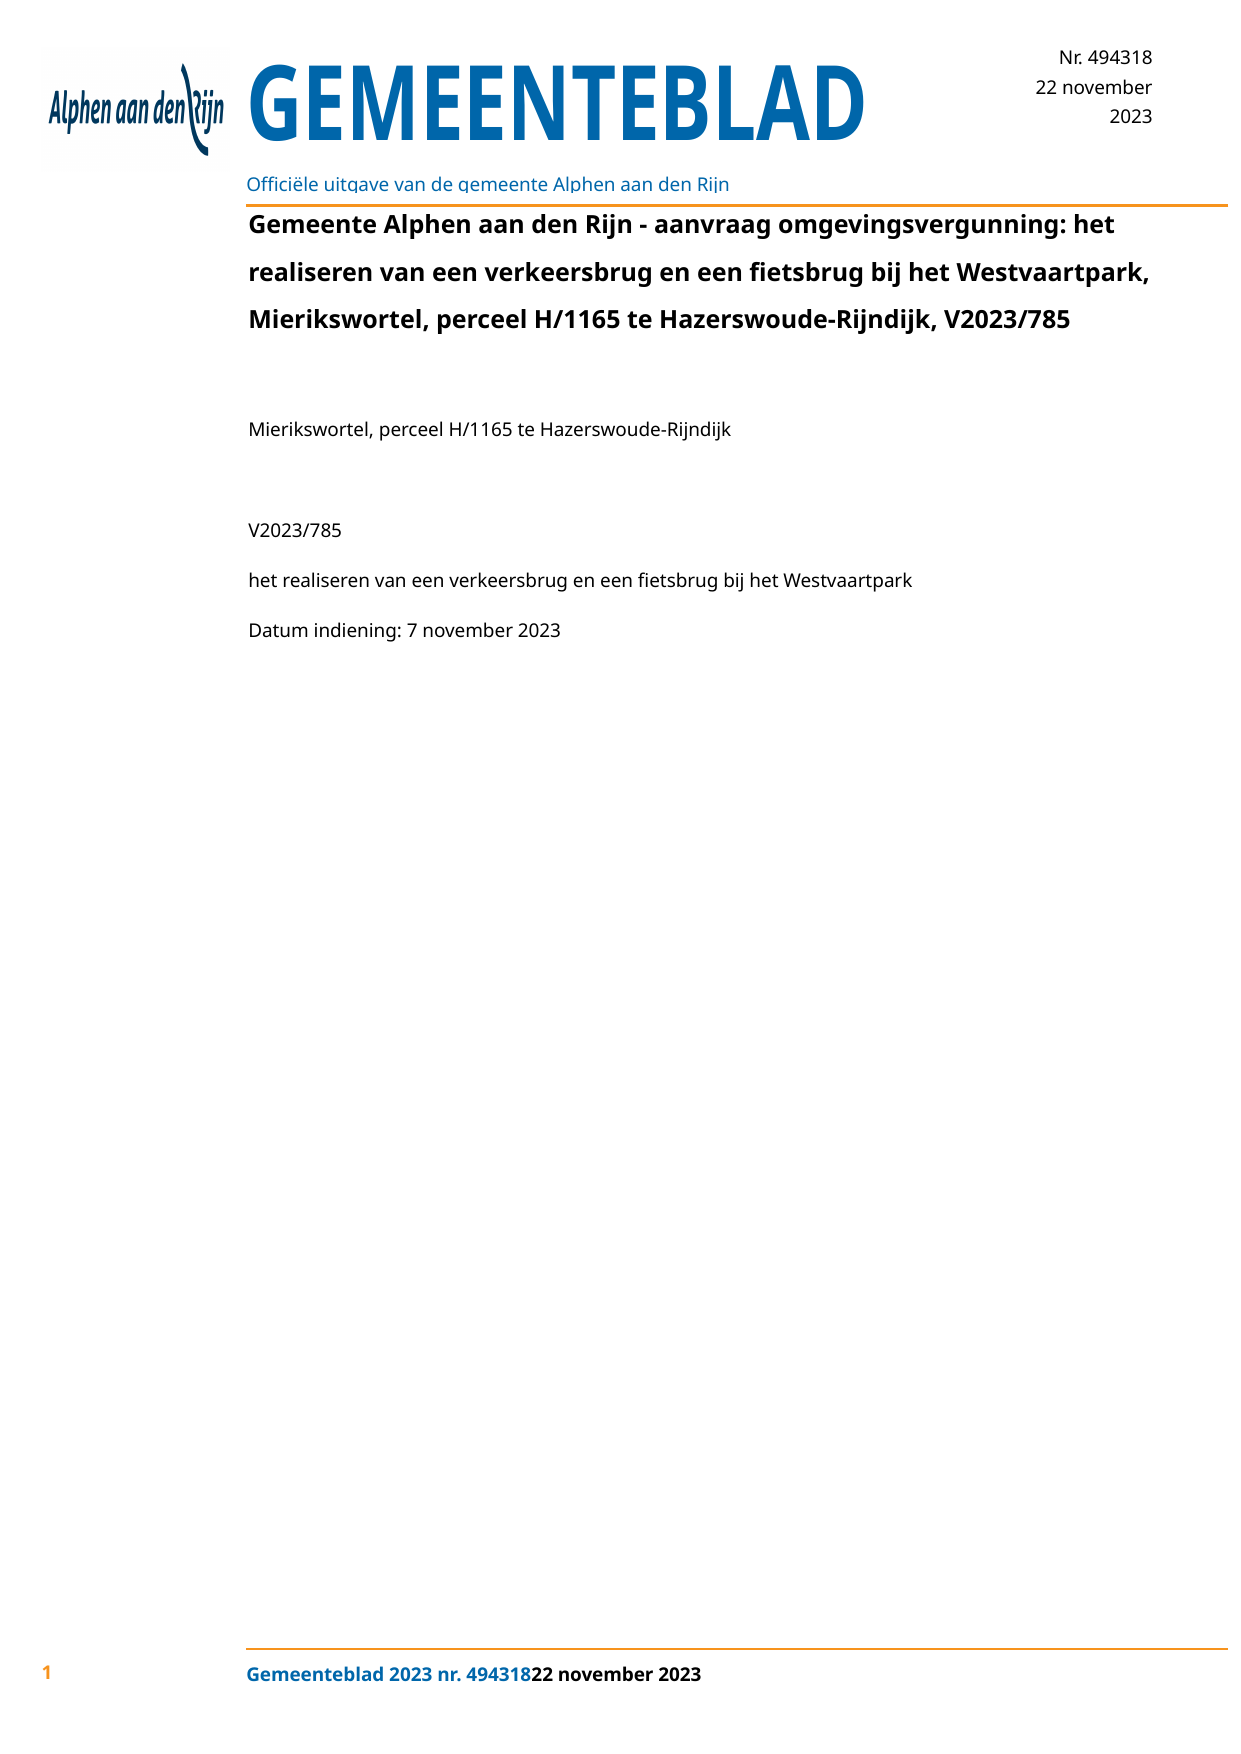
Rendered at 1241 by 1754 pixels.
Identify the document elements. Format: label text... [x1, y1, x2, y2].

text Mierikswortel, perceel H/1165 te Hazerswoude-Rijndijk [248, 416, 1152, 442]
text het realiseren van een verkeersbrug en een fietsbrug bij het Westvaartpark [248, 567, 1152, 593]
text Datum indiening: 7 november 2023 [248, 618, 1152, 643]
picture [41, 47, 231, 172]
text V2023/785 [248, 517, 1152, 542]
text Gemeente Alphen aan den Rijn - aanvraag omgevingsvergunning: het realiseren van een verkeersbrug en een fietsbrug bij het Westvaartpark, Mierikswortel, perceel H/1165 te Hazerswoude-Rijndijk, V2023/785 [248, 207, 1152, 336]
